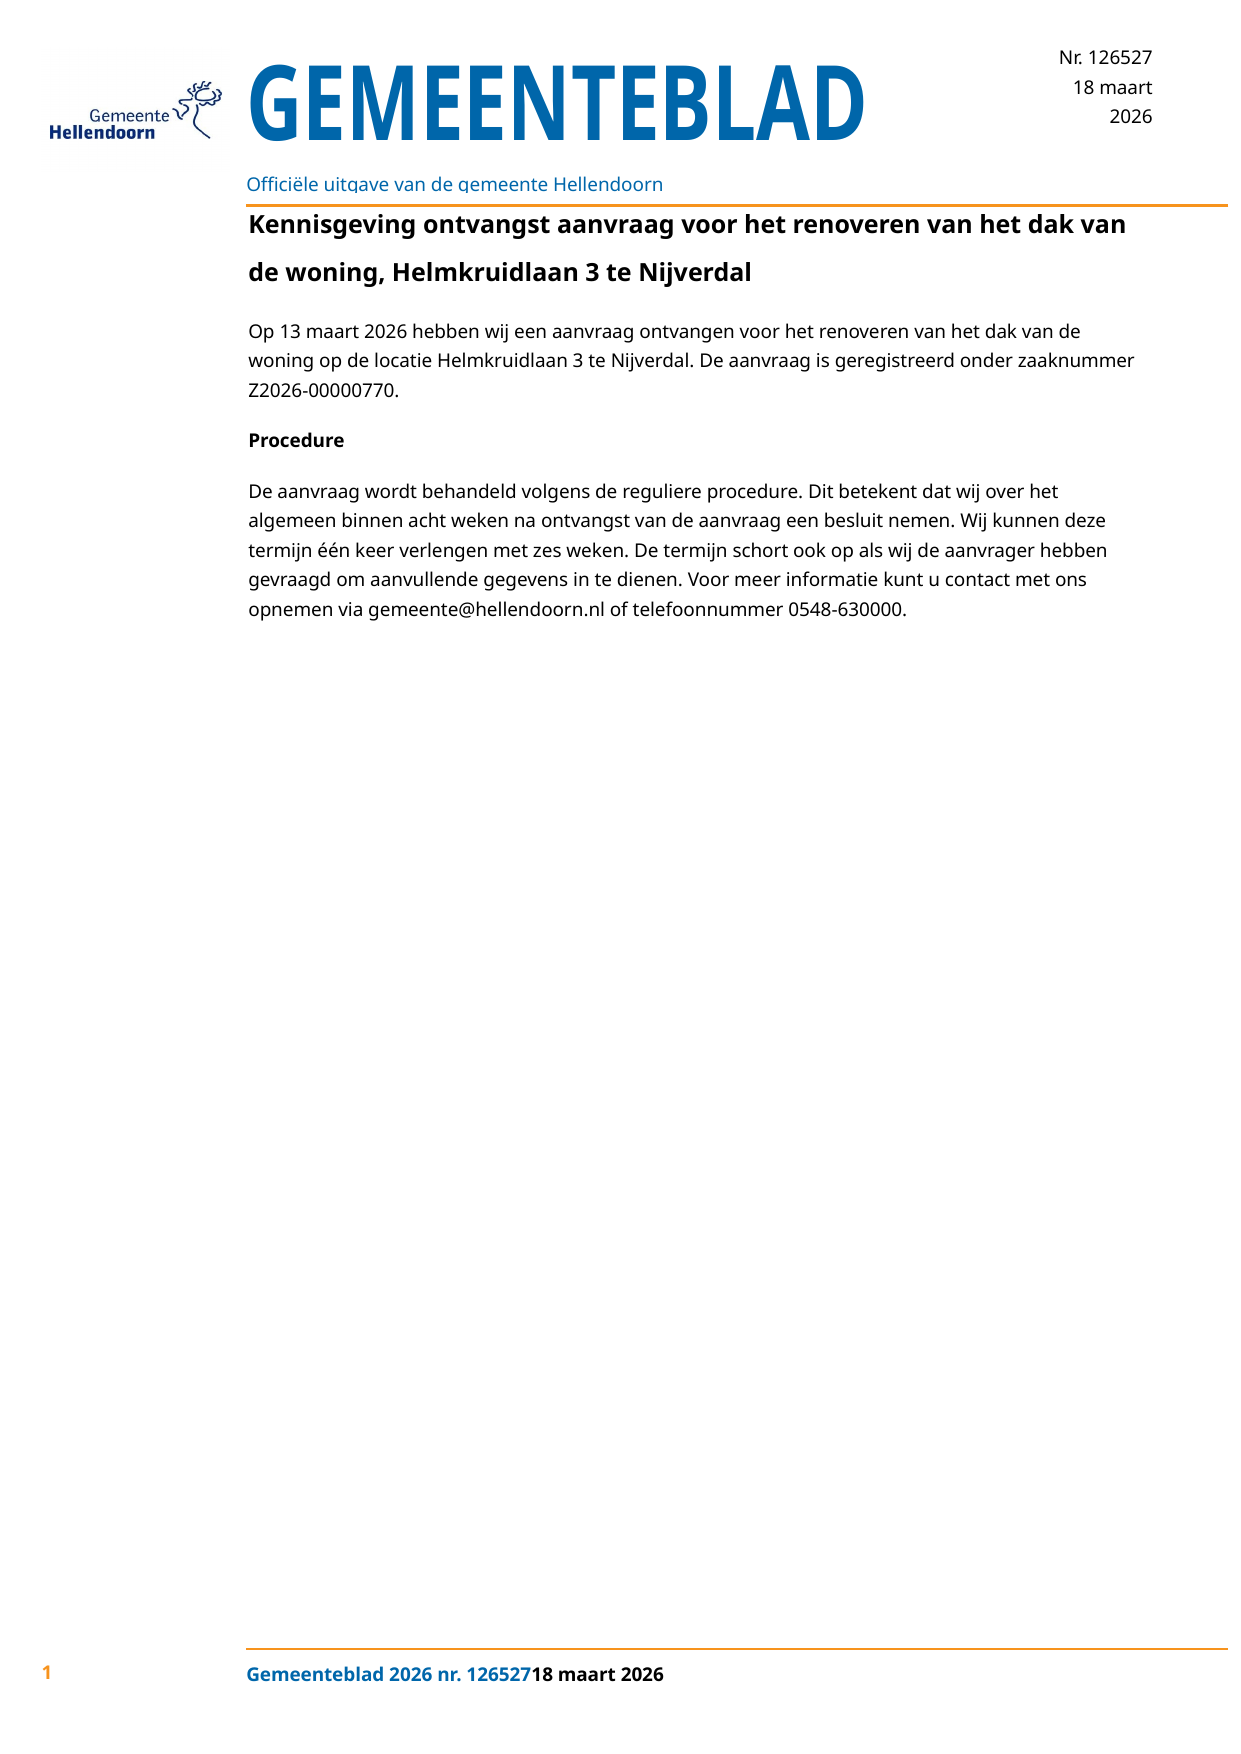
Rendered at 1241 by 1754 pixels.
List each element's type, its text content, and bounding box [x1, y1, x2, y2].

text Kennisgeving ontvangst aanvraag voor het renoveren van het dak van de woning, Helmkruidlaan 3 te Nijverdal [248, 207, 1152, 288]
picture [41, 47, 231, 172]
text De aanvraag wordt behandeld volgens de reguliere procedure. Dit betekent dat wij over het algemeen binnen acht weken na ontvangst van de aanvraag een besluit nemen. Wij kunnen deze termijn één keer verlengen met zes weken. De termijn schort ook op als wij de aanvrager hebben gevraagd om aanvullende gegevens in te dienen. Voor meer informatie kunt u contact met ons opnemen via gemeente@hellendoorn.nl of telefoonnummer 0548-630000. [248, 478, 1152, 622]
text Op 13 maart 2026 hebben wij een aanvraag ontvangen voor het renoveren van het dak van de woning op de locatie Helmkruidlaan 3 te Nijverdal. De aanvraag is geregistreerd onder zaaknummer Z2026-00000770. [248, 318, 1152, 403]
text Procedure [248, 427, 1152, 453]
